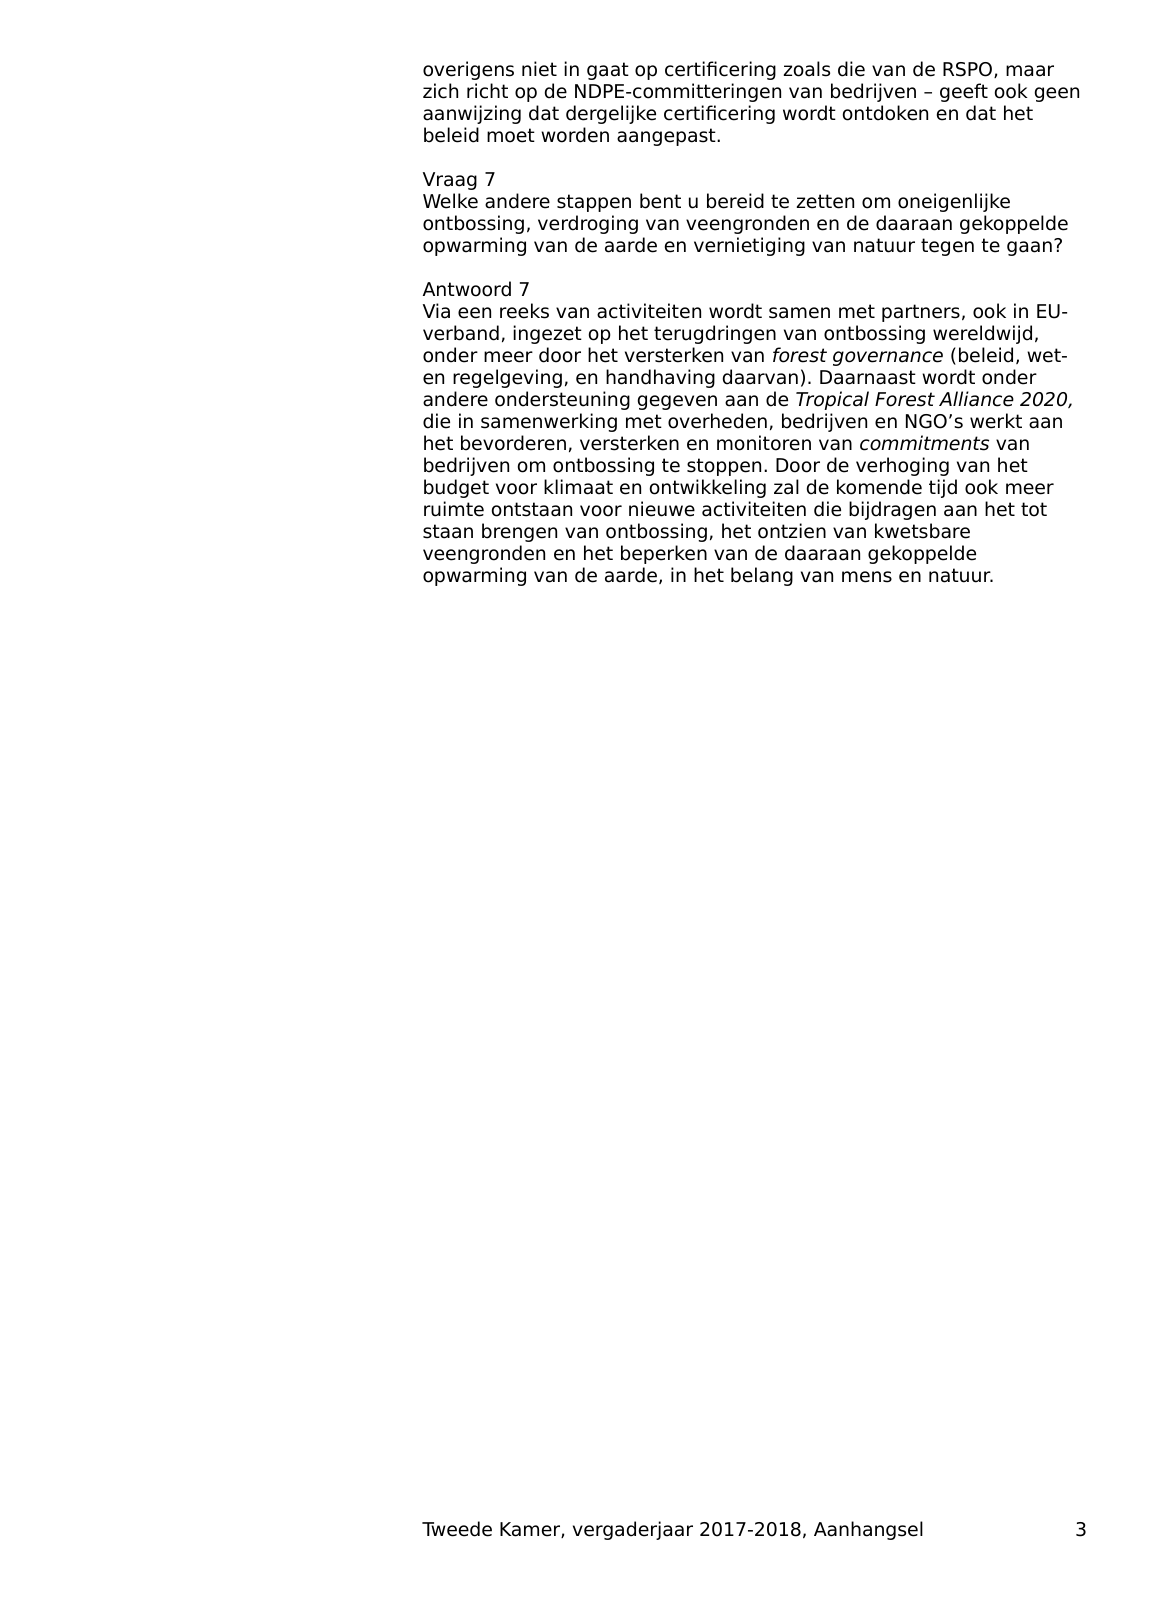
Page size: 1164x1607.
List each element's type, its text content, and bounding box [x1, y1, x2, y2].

text Via een reeks van activiteiten wordt samen met partners, ook in EU-verband, ingezet op het terugdringen van ontbossing wereldwijd, onder meer door het versterken van forest governance (beleid, wet- en regelgeving, en handhaving daarvan). Daarnaast wordt onder andere ondersteuning gegeven aan de Tropical Forest Alliance 2020, die in samenwerking met overheden, bedrijven en NGO’s werkt aan het bevorderen, versterken en monitoren van commitments van bedrijven om ontbossing te stoppen. Door de verhoging van het budget voor klimaat en ontwikkeling zal de komende tijd ook meer ruimte ontstaan voor nieuwe activiteiten die bijdragen aan het tot staan brengen van ontbossing, het ontzien van kwetsbare veengronden en het beperken van de daaraan gekoppelde opwarming van de aarde, in het belang van mens en natuur. [422, 301, 1087, 587]
text overigens niet in gaat op certificering zoals die van de RSPO, maar zich richt op de NDPE-committeringen van bedrijven – geeft ook geen aanwijzing dat dergelijke certificering wordt ontdoken en dat het beleid moet worden aangepast. [422, 59, 1087, 147]
text Welke andere stappen bent u bereid te zetten om oneigenlijke ontbossing, verdroging van veengronden en de daaraan gekoppelde opwarming van de aarde en vernietiging van natuur tegen te gaan? [422, 191, 1087, 257]
text Antwoord 7 [422, 279, 1087, 301]
text Vraag 7 [422, 169, 1087, 191]
